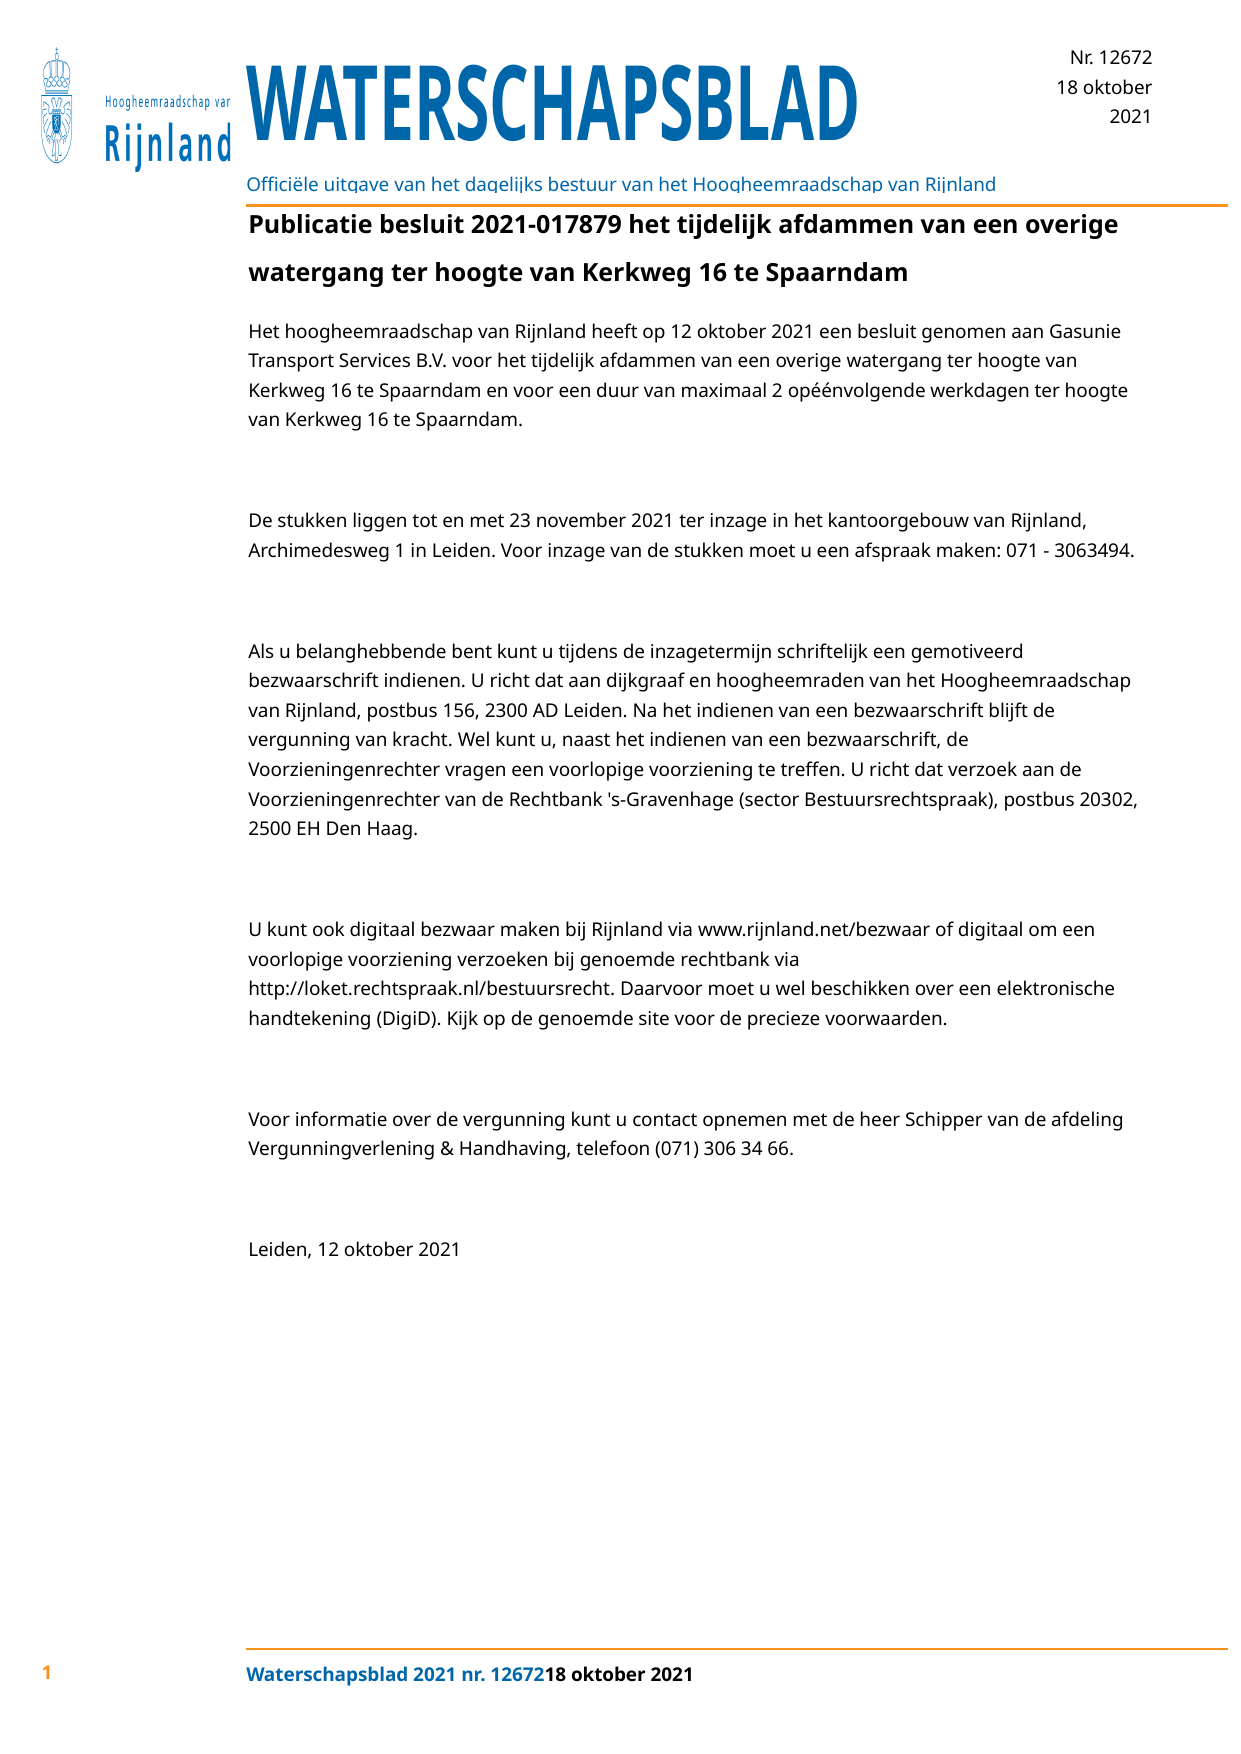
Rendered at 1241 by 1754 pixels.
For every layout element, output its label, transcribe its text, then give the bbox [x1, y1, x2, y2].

picture [41, 47, 231, 172]
text Voor informatie over de vergunning kunt u contact opnemen met de heer Schipper van de afdeling Vergunningverlening & Handhaving, telefoon (071) 306 34 66. [248, 1106, 1152, 1161]
text Leiden, 12 oktober 2021 [248, 1236, 1152, 1262]
text Publicatie besluit 2021-017879 het tijdelijk afdammen van een overige watergang ter hoogte van Kerkweg 16 te Spaarndam [248, 207, 1152, 288]
text Het hoogheemraadschap van Rijnland heeft op 12 oktober 2021 een besluit genomen aan Gasunie Transport Services B.V. voor het tijdelijk afdammen van een overige watergang ter hoogte van Kerkweg 16 te Spaarndam en voor een duur van maximaal 2 opéénvolgende werkdagen ter hoogte van Kerkweg 16 te Spaarndam. [248, 318, 1152, 432]
text U kunt ook digitaal bezwaar maken bij Rijnland via www.rijnland.net/bezwaar of digitaal om een voorlopige voorziening verzoeken bij genoemde rechtbank via http://loket.rechtspraak.nl/bestuursrecht. Daarvoor moet u wel beschikken over een elektronische handtekening (DigiD). Kijk op de genoemde site voor de precieze voorwaarden. [248, 916, 1152, 1031]
text De stukken liggen tot en met 23 november 2021 ter inzage in het kantoorgebouw van Rijnland, Archimedesweg 1 in Leiden. Voor inzage van de stukken moet u een afspraak maken: 071 - 3063494. [248, 507, 1152, 563]
text Als u belanghebbende bent kunt u tijdens de inzagetermijn schriftelijk een gemotiveerd bezwaarschrift indienen. U richt dat aan dijkgraaf en hoogheemraden van het Hoogheemraadschap van Rijnland, postbus 156, 2300 AD Leiden. Na het indienen van een bezwaarschrift blijft de vergunning van kracht. Wel kunt u, naast het indienen van een bezwaarschrift, de Voorzieningenrechter vragen een voorlopige voorziening te treffen. U richt dat verzoek aan de Voorzieningenrechter van de Rechtbank 's-Gravenhage (sector Bestuursrechtspraak), postbus 20302, 2500 EH Den Haag. [248, 638, 1152, 841]
